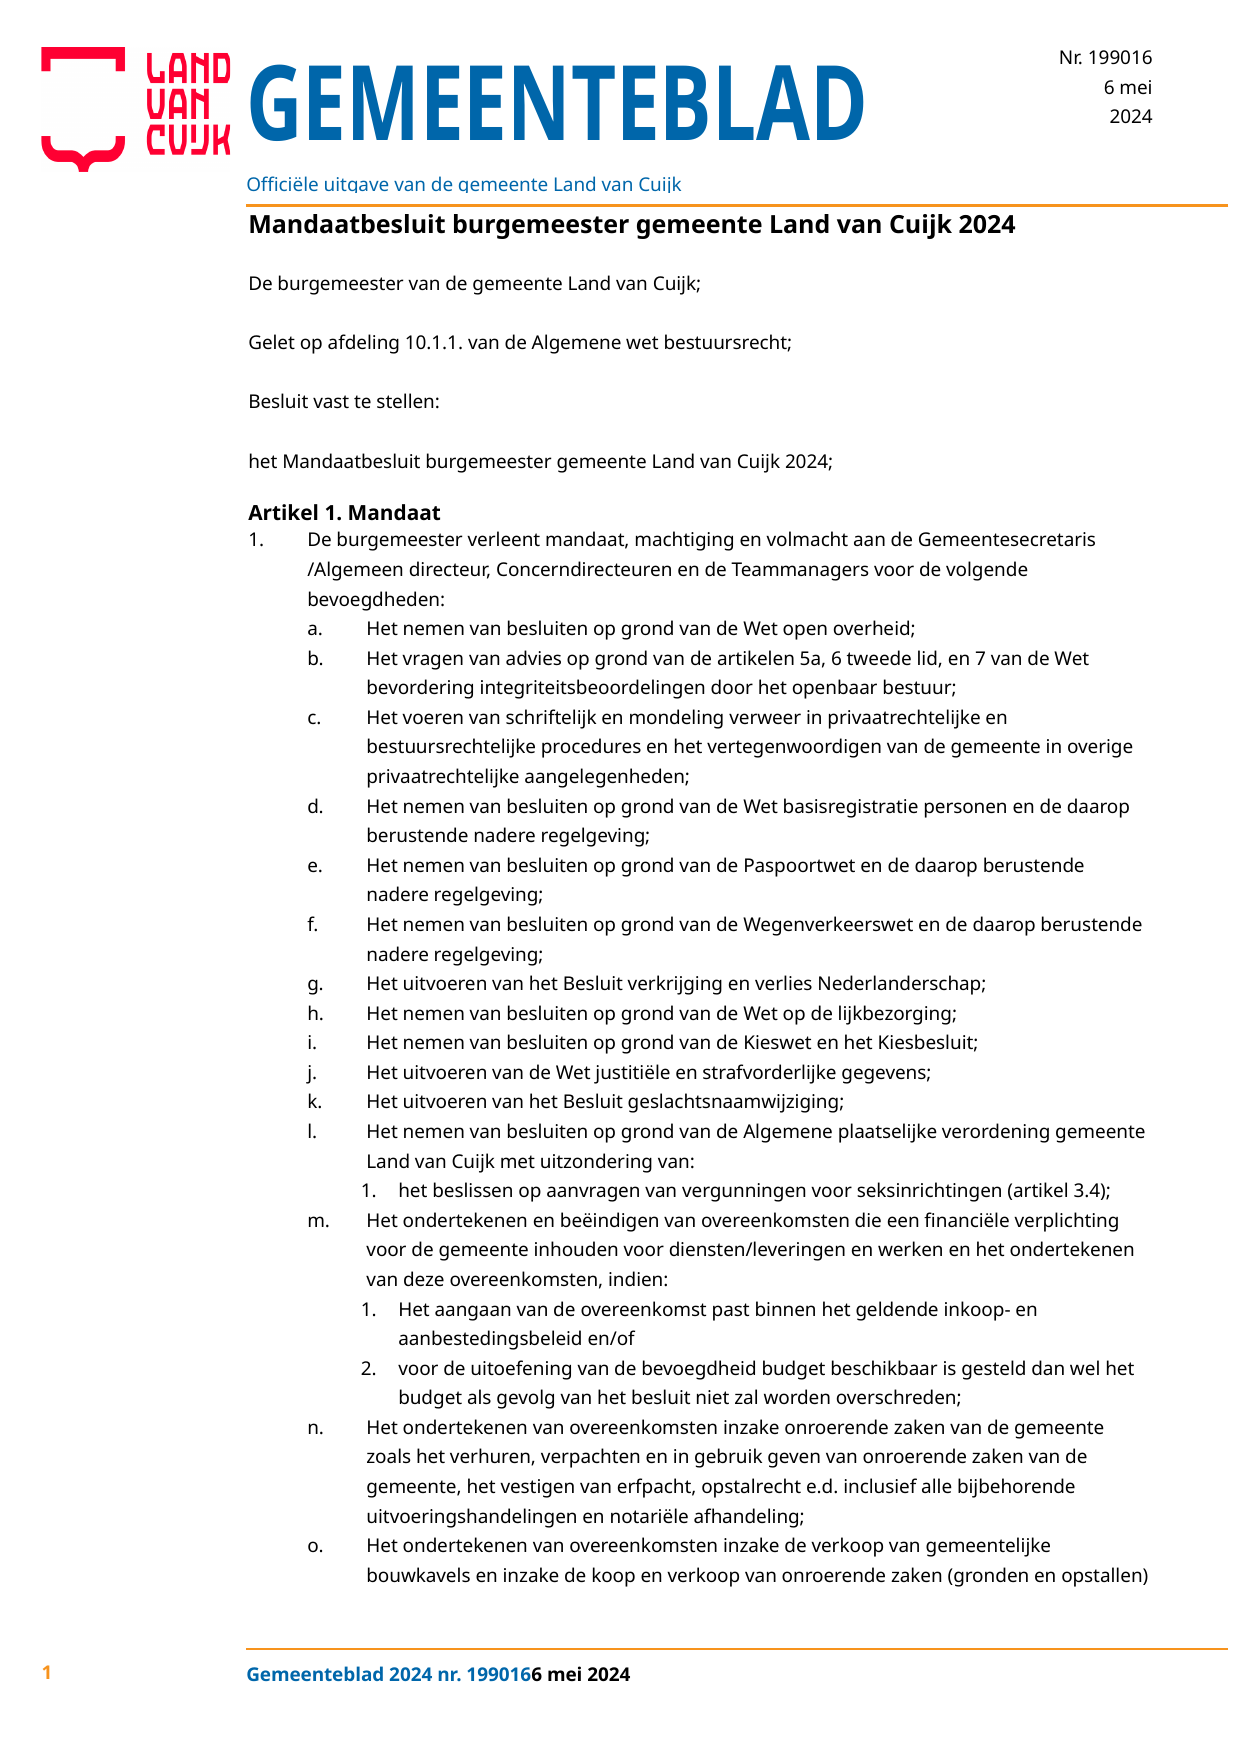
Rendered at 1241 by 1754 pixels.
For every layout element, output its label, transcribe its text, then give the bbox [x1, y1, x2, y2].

list Het uitvoeren van het Besluit geslachtsnaamwijziging; [307, 1089, 1152, 1114]
list Het nemen van besluiten op grond van de Wet op de lijkbezorging; [307, 1000, 1152, 1026]
text Besluit vast te stellen: [248, 389, 1152, 414]
list Het nemen van besluiten op grond van de Wet open overheid; [307, 615, 1152, 641]
text Artikel 1. Mandaat [248, 498, 1152, 527]
text Mandaatbesluit burgemeester gemeente Land van Cuijk 2024 [248, 207, 1152, 241]
list Het vragen van advies op grond van de artikelen 5a, 6 tweede lid, en 7 van de Wet bevordering integriteitsbeoordelingen door het openbaar bestuur; [307, 645, 1152, 700]
list Het nemen van besluiten op grond van de Paspoortwet en de daarop berustende nadere regelgeving; [307, 852, 1152, 907]
list Het ondertekenen van overeenkomsten inzake de verkoop van gemeentelijke bouwkavels en inzake de koop en verkoop van onroerende zaken (gronden en opstallen) [307, 1532, 1152, 1588]
list Het ondertekenen en beëindigen van overeenkomsten die een financiële verplichting voor de gemeente inhouden voor diensten/leveringen en werken en het ondertekenen van deze overeenkomsten, indien: [307, 1207, 1152, 1292]
list Het aangaan van de overeenkomst past binnen het geldende inkoop- en aanbestedingsbeleid en/of [361, 1296, 1152, 1351]
picture [41, 47, 231, 172]
list het beslissen op aanvragen van vergunningen voor seksinrichtingen (artikel 3.4); [361, 1177, 1152, 1203]
list voor de uitoefening van de bevoegdheid budget beschikbaar is gesteld dan wel het budget als gevolg van het besluit niet zal worden overschreden; [361, 1355, 1152, 1410]
list Het voeren van schriftelijk en mondeling verweer in privaatrechtelijke en bestuursrechtelijke procedures en het vertegenwoordigen van de gemeente in overige privaatrechtelijke aangelegenheden; [307, 704, 1152, 789]
list Het nemen van besluiten op grond van de Kieswet en het Kiesbesluit; [307, 1029, 1152, 1055]
text De burgemeester van de gemeente Land van Cuijk; [248, 270, 1152, 296]
text Gelet op afdeling 10.1.1. van de Algemene wet bestuursrecht; [248, 329, 1152, 355]
list Het uitvoeren van het Besluit verkrijging en verlies Nederlanderschap; [307, 970, 1152, 996]
text het Mandaatbesluit burgemeester gemeente Land van Cuijk 2024; [248, 448, 1152, 473]
list Het uitvoeren van de Wet justitiële en strafvorderlijke gegevens; [307, 1059, 1152, 1085]
list Het nemen van besluiten op grond van de Wegenverkeerswet en de daarop berustende nadere regelgeving; [307, 911, 1152, 967]
list Het nemen van besluiten op grond van de Wet basisregistratie personen en de daarop berustende nadere regelgeving; [307, 793, 1152, 848]
list Het ondertekenen van overeenkomsten inzake onroerende zaken van de gemeente zoals het verhuren, verpachten en in gebruik geven van onroerende zaken van de gemeente, het vestigen van erfpacht, opstalrecht e.d. inclusief alle bijbehorende uitvoeringshandelingen en notariële afhandeling; [307, 1414, 1152, 1529]
list Het nemen van besluiten op grond van de Algemene plaatselijke verordening gemeente Land van Cuijk met uitzondering van: [307, 1118, 1152, 1174]
list De burgemeester verleent mandaat, machtiging en volmacht aan de Gemeentesecretaris /Algemeen directeur, Concerndirecteuren en de Teammanagers voor de volgende bevoegdheden: [248, 527, 1152, 612]
